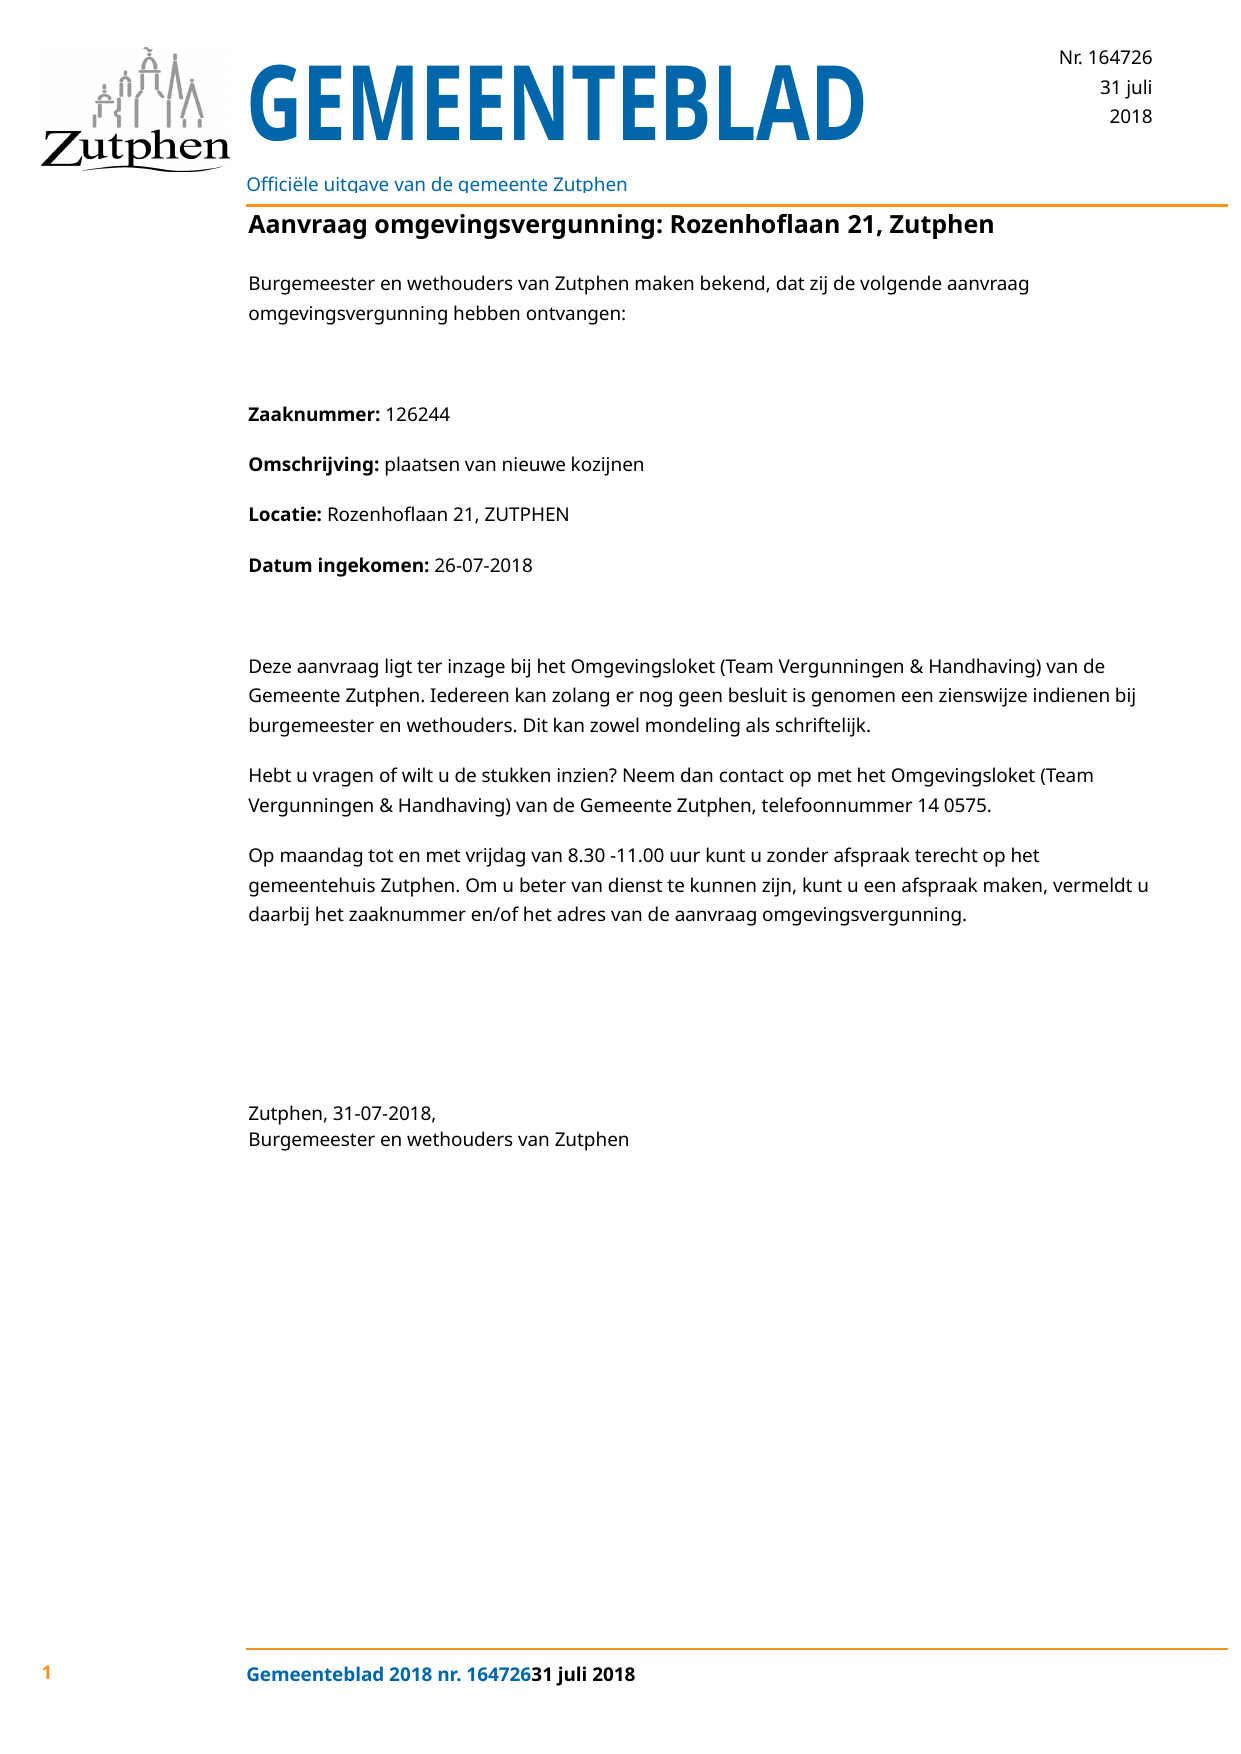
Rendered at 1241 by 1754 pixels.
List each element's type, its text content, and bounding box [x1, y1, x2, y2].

text Locatie: Rozenhoflaan 21, ZUTPHEN [248, 502, 1152, 527]
text Aanvraag omgevingsvergunning: Rozenhoflaan 21, Zutphen [248, 207, 1152, 241]
text Zaaknummer: 126244 [248, 401, 1152, 426]
text Zutphen, 31-07-2018, [248, 1101, 1152, 1126]
text Hebt u vragen of wilt u de stukken inzien? Neem dan contact op met het Omgevingsloket (Team Vergunningen & Handhaving) van de Gemeente Zutphen, telefoonnummer 14 0575. [248, 762, 1152, 818]
text Burgemeester en wethouders van Zutphen maken bekend, dat zij de volgende aanvraag omgevingsvergunning hebben ontvangen: [248, 270, 1152, 326]
text Burgemeester en wethouders van Zutphen [248, 1126, 1152, 1152]
text Op maandag tot en met vrijdag van 8.30 -11.00 uur kunt u zonder afspraak terecht op het gemeentehuis Zutphen. Om u beter van dienst te kunnen zijn, kunt u een afspraak maken, vermeldt u daarbij het zaaknummer en/of het adres van de aanvraag omgevingsvergunning. [248, 842, 1152, 927]
picture [41, 47, 231, 172]
text Deze aanvraag ligt ter inzage bij het Omgevingsloket (Team Vergunningen & Handhaving) van de Gemeente Zutphen. Iedereen kan zolang er nog geen besluit is genomen een zienswijze indienen bij burgemeester en wethouders. Dit kan zowel mondeling als schriftelijk. [248, 653, 1152, 738]
text Omschrijving: plaatsen van nieuwe kozijnen [248, 451, 1152, 477]
text Datum ingekomen: 26-07-2018 [248, 552, 1152, 578]
